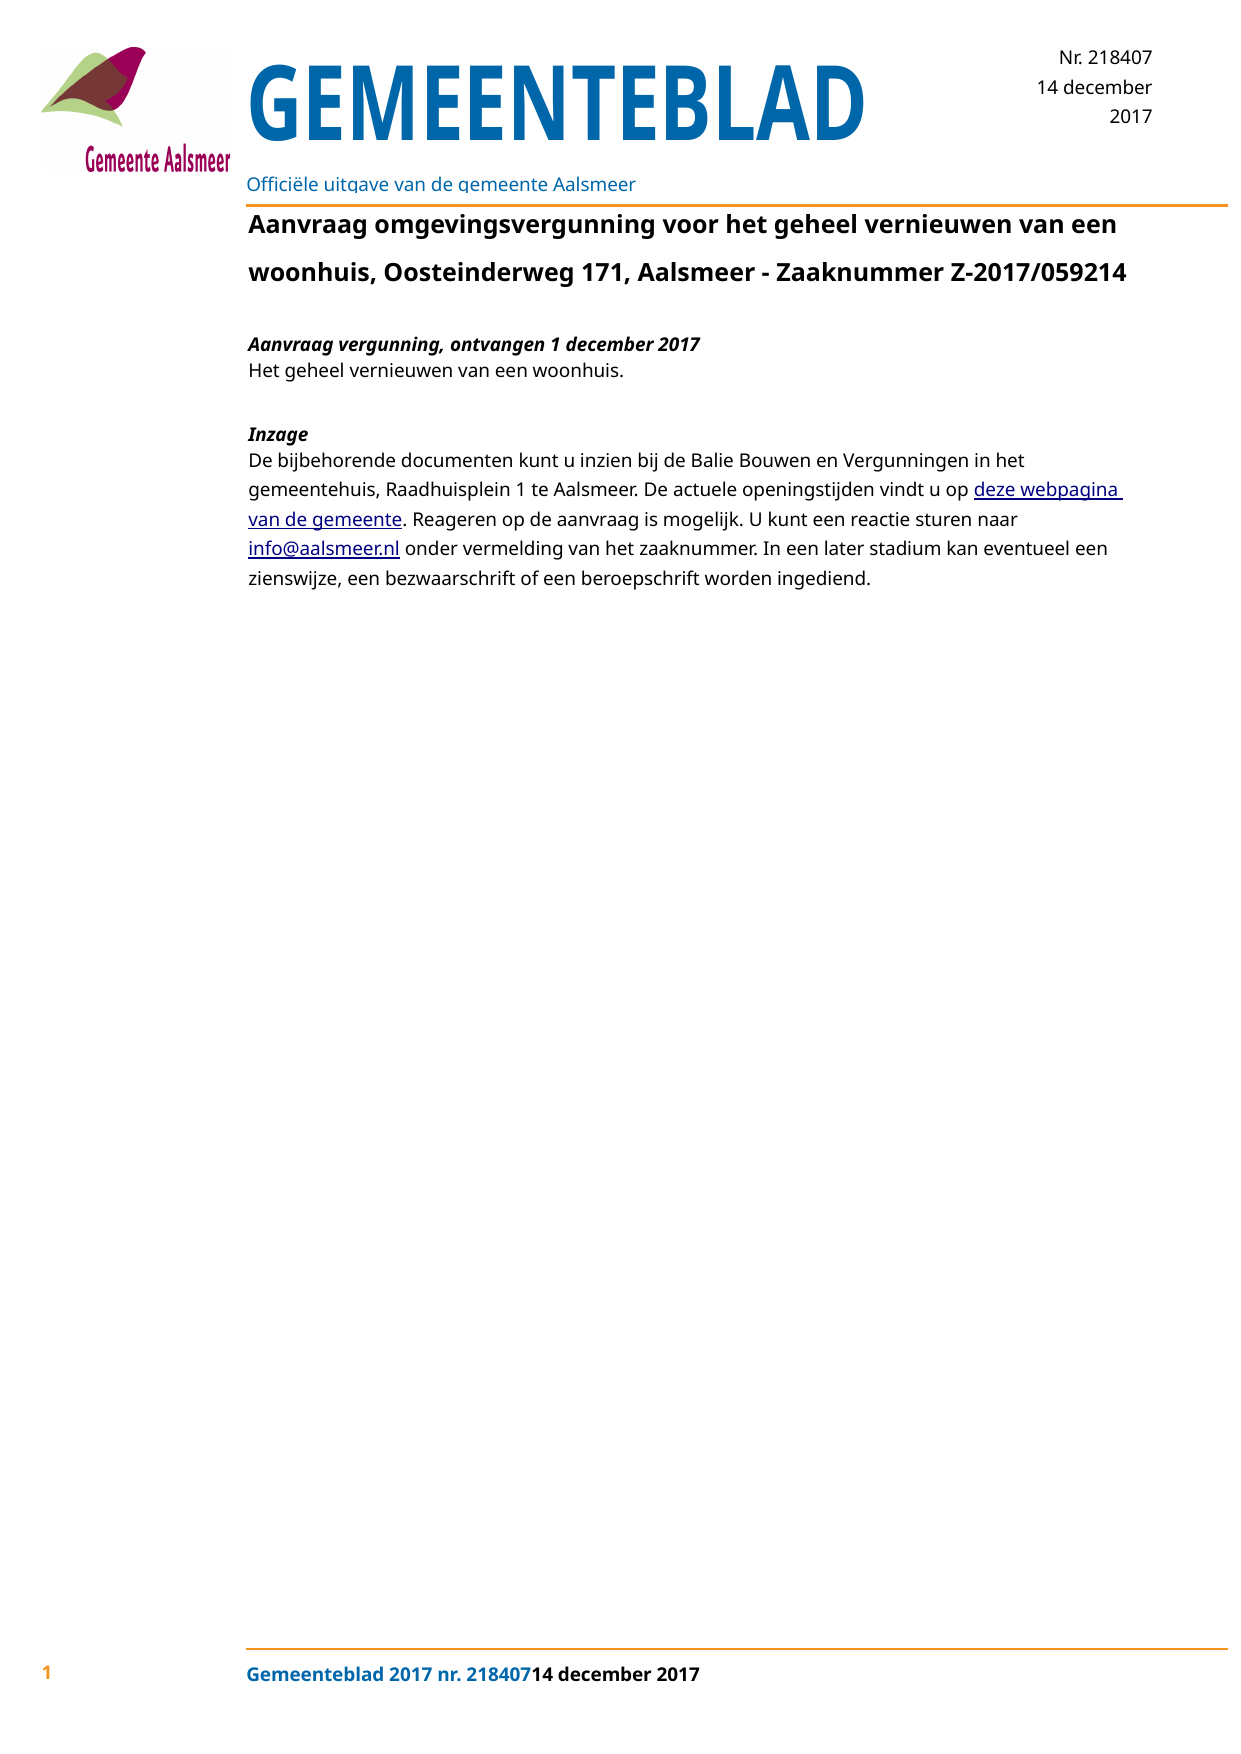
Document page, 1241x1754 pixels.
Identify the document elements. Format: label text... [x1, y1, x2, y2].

text ​ [248, 616, 1152, 641]
text Inzage [248, 421, 1152, 447]
text Het geheel vernieuwen van een woonhuis. [248, 357, 1152, 383]
picture [41, 47, 231, 172]
text De bijbehorende documenten kunt u inzien bij de Balie Bouwen en Vergunningen in het gemeentehuis, Raadhuisplein 1 te Aalsmeer. De actuele openingstijden vindt u op deze webpagina van de gemeente. Reageren op de aanvraag is mogelijk. U kunt een reactie sturen naar info@aalsmeer.nl onder vermelding van het zaaknummer. In een later stadium kan eventueel een zienswijze, een bezwaarschrift of een beroepschrift worden ingediend. [248, 447, 1152, 591]
text Aanvraag omgevingsvergunning voor het geheel vernieuwen van een woonhuis, Oosteinderweg 171, Aalsmeer - Zaaknummer Z-2017/059214 [248, 207, 1152, 288]
text Aanvraag vergunning, ontvangen 1 december 2017 [248, 331, 1152, 357]
